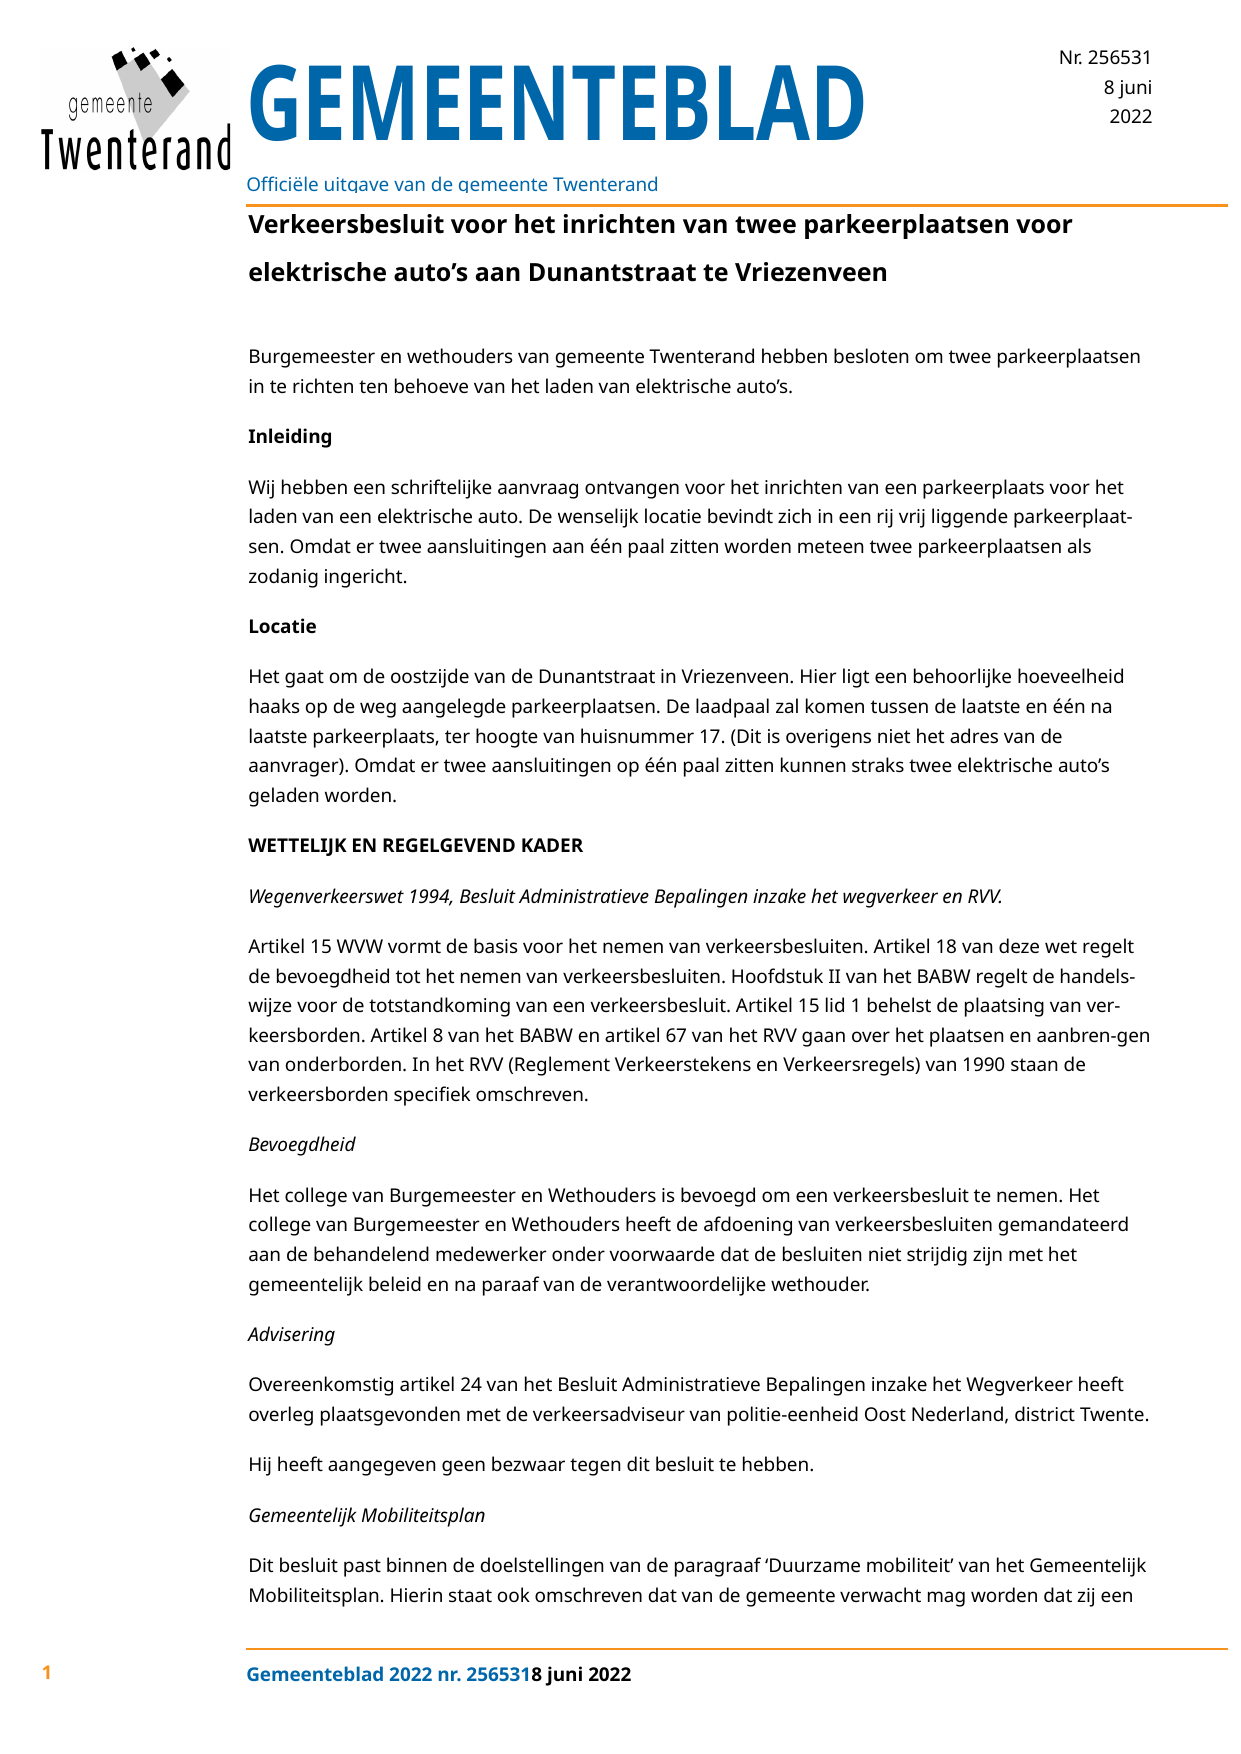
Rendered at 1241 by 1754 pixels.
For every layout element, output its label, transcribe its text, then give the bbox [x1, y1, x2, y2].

text Advisering [248, 1321, 1152, 1347]
text Artikel 15 WVW vormt de basis voor het nemen van verkeersbesluiten. Artikel 18 van deze wet regelt de bevoegdheid tot het nemen van verkeersbesluiten. Hoofdstuk II van het BABW regelt de handels-wijze voor de totstandkoming van een verkeersbesluit. Artikel 15 lid 1 behelst de plaatsing van ver-keersborden. Artikel 8 van het BABW en artikel 67 van het RVV gaan over het plaatsen en aanbren-gen van onderborden. In het RVV (Reglement Verkeerstekens en Verkeersregels) van 1990 staan de verkeersborden specifiek omschreven. [248, 933, 1152, 1107]
text Locatie [248, 613, 1152, 639]
text Bevoegdheid [248, 1132, 1152, 1157]
text Het college van Burgemeester en Wethouders is bevoegd om een verkeersbesluit te nemen. Het college van Burgemeester en Wethouders heeft de afdoening van verkeersbesluiten gemandateerd aan de behandelend medewerker onder voorwaarde dat de besluiten niet strijdig zijn met het gemeentelijk beleid en na paraaf van de verantwoordelijke wethouder. [248, 1182, 1152, 1296]
text Gemeentelijk Mobiliteitsplan [248, 1502, 1152, 1528]
text Overeenkomstig artikel 24 van het Besluit Administratieve Bepalingen inzake het Wegverkeer heeft overleg plaatsgevonden met de verkeersadviseur van politie-eenheid Oost Nederland, district Twente. [248, 1372, 1152, 1427]
text Verkeersbesluit voor het inrichten van twee parkeerplaatsen voor elektrische auto’s aan Dunantstraat te Vriezenveen [248, 207, 1152, 288]
text Dit besluit past binnen de doelstellingen van de paragraaf ‘Duurzame mobiliteit’ van het Gemeentelijk Mobiliteitsplan. Hierin staat ook omschreven dat van de gemeente verwacht mag worden dat zij een [248, 1552, 1152, 1608]
picture [41, 47, 231, 172]
text Wij hebben een schriftelijke aanvraag ontvangen voor het inrichten van een parkeerplaats voor het laden van een elektrische auto. De wenselijk locatie bevindt zich in een rij vrij liggende parkeerplaat-sen. Omdat er twee aansluitingen aan één paal zitten worden meteen twee parkeerplaatsen als zodanig ingericht. [248, 474, 1152, 588]
text Inleiding [248, 424, 1152, 449]
text Wegenverkeerswet 1994, Besluit Administratieve Bepalingen inzake het wegverkeer en RVV. [248, 883, 1152, 908]
text Burgemeester en wethouders van gemeente Twenterand hebben besloten om twee parkeerplaatsen in te richten ten behoeve van het laden van elektrische auto’s. [248, 344, 1152, 399]
text WETTELIJK EN REGELGEVEND KADER [248, 832, 1152, 858]
text Hij heeft aangegeven geen bezwaar tegen dit besluit te hebben. [248, 1452, 1152, 1477]
text Het gaat om de oostzijde van de Dunantstraat in Vriezenveen. Hier ligt een behoorlijke hoeveelheid haaks op de weg aangelegde parkeerplaatsen. De laadpaal zal komen tussen de laatste en één na laatste parkeerplaats, ter hoogte van huisnummer 17. (Dit is overigens niet het adres van de aanvrager). Omdat er twee aansluitingen op één paal zitten kunnen straks twee elektrische auto’s geladen worden. [248, 664, 1152, 808]
